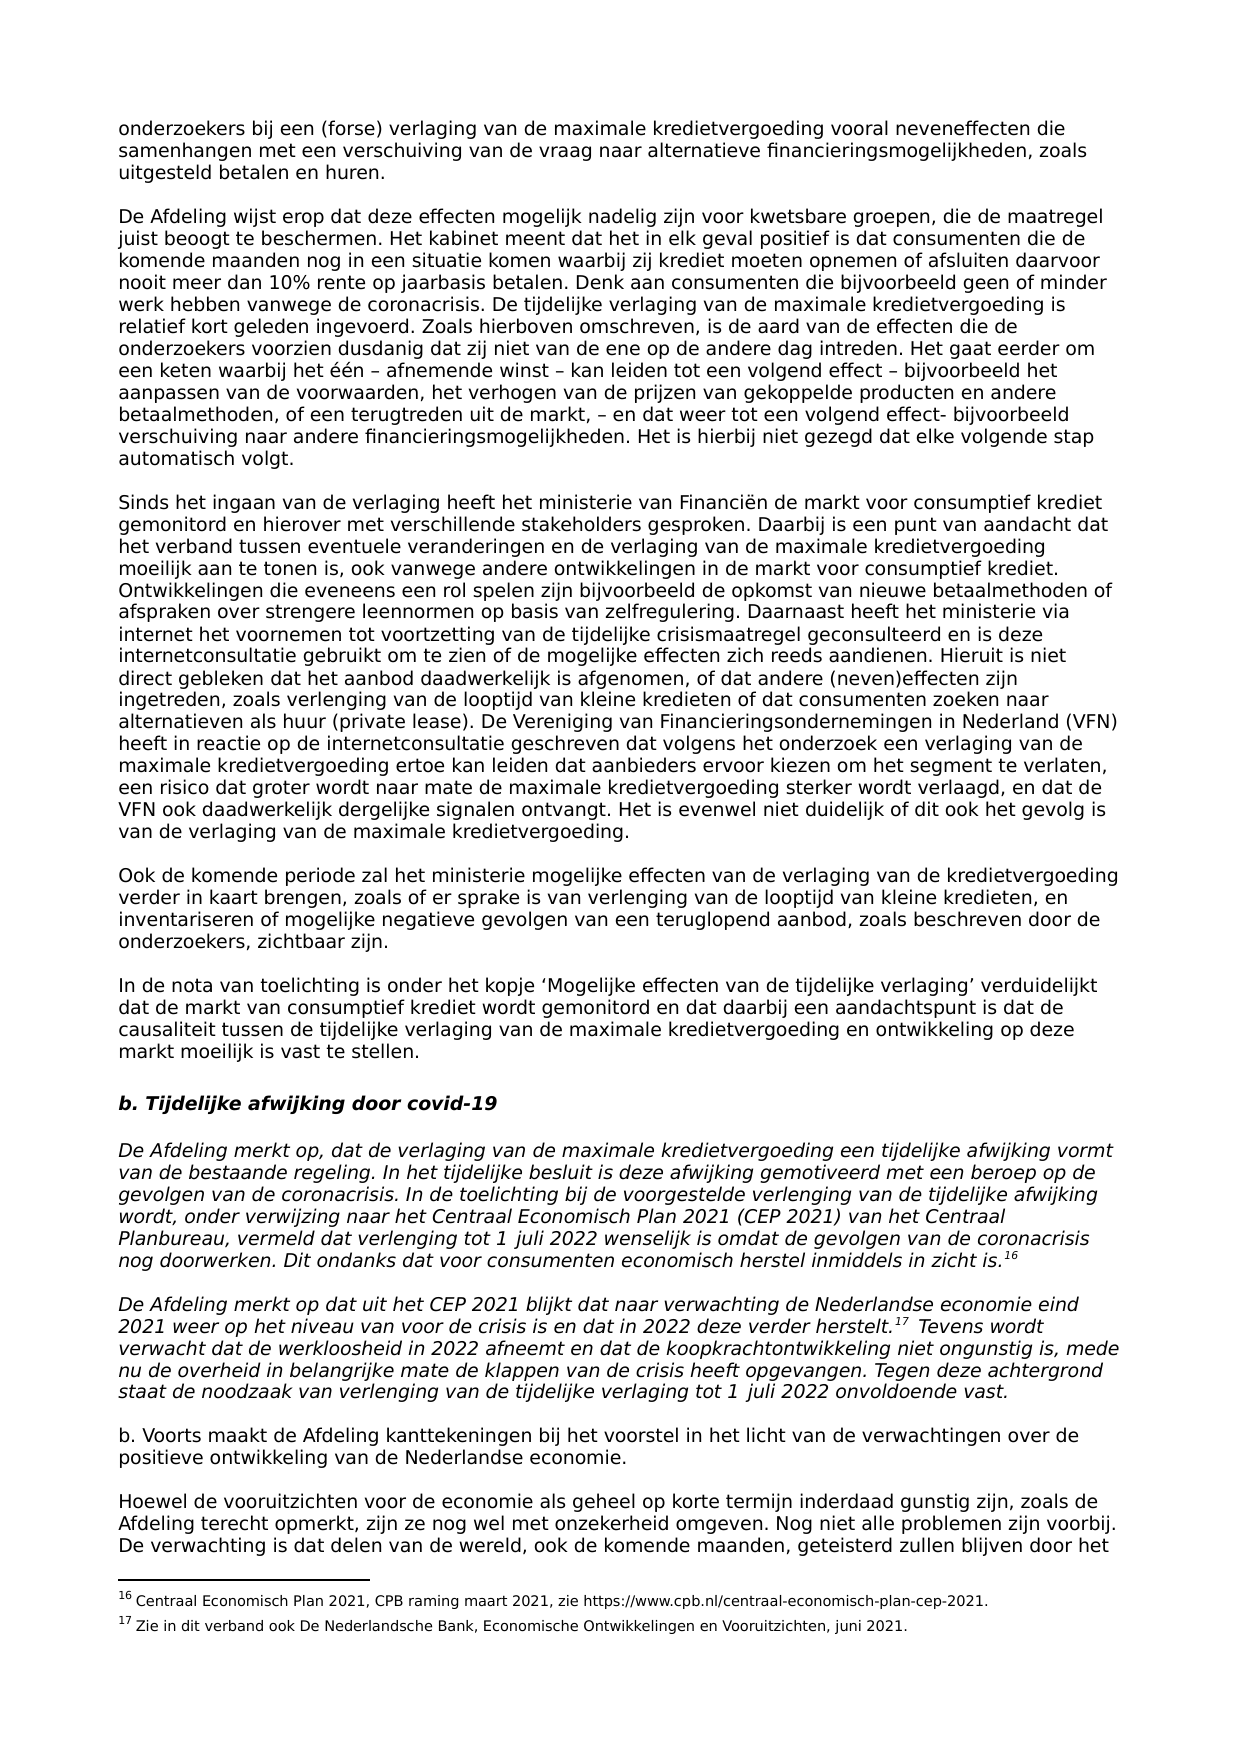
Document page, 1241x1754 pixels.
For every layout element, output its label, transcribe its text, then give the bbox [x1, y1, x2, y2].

text De Afdeling wijst erop dat deze effecten mogelijk nadelig zijn voor kwetsbare groepen, die de maatregel juist beoogt te beschermen. Het kabinet meent dat het in elk geval positief is dat consumenten die de komende maanden nog in een situatie komen waarbij zij krediet moeten opnemen of afsluiten daarvoor nooit meer dan 10% rente op jaarbasis betalen. Denk aan consumenten die bijvoorbeeld geen of minder werk hebben vanwege de coronacrisis. De tijdelijke verlaging van de maximale kredietvergoeding is relatief kort geleden ingevoerd. Zoals hierboven omschreven, is de aard van de effecten die de onderzoekers voorzien dusdanig dat zij niet van de ene op de andere dag intreden. Het gaat eerder om een keten waarbij het één – afnemende winst – kan leiden tot een volgend effect – bijvoorbeeld het aanpassen van de voorwaarden, het verhogen van de prijzen van gekoppelde producten en andere betaalmethoden, of een terugtreden uit de markt, – en dat weer tot een volgend effect- bijvoorbeeld verschuiving naar andere financieringsmogelijkheden. Het is hierbij niet gezegd dat elke volgende stap automatisch volgt. [118, 206, 1122, 470]
text Ook de komende periode zal het ministerie mogelijke effecten van de verlaging van de kredietvergoeding verder in kaart brengen, zoals of er sprake is van verlenging van de looptijd van kleine kredieten, en inventariseren of mogelijke negatieve gevolgen van een teruglopend aanbod, zoals beschreven door de onderzoekers, zichtbaar zijn. [118, 865, 1122, 953]
text De Afdeling merkt op dat uit het CEP 2021 blijkt dat naar verwachting de Nederlandse economie eind 2021 weer op het niveau van voor de crisis is en dat in 2022 deze verder herstelt. Tevens wordt verwacht dat de werkloosheid in 2022 afneemt en dat de koopkrachtontwikkeling niet ongunstig is, mede nu de overheid in belangrijke mate de klappen van de crisis heeft opgevangen. Tegen deze achtergrond staat de noodzaak van verlenging van de tijdelijke verlaging tot 1 juli 2022 onvoldoende vast. [118, 1293, 1122, 1403]
text Hoewel de vooruitzichten voor de economie als geheel op korte termijn inderdaad gunstig zijn, zoals de Afdeling terecht opmerkt, zijn ze nog wel met onzekerheid omgeven. Nog niet alle problemen zijn voorbij. De verwachting is dat delen van de wereld, ook de komende maanden, geteisterd zullen blijven door het [118, 1491, 1122, 1557]
text Centraal Economisch Plan 2021, CPB raming maart 2021, zie https://www.cpb.nl/centraal-economisch-plan-cep-2021. [118, 1589, 1122, 1611]
text De Afdeling merkt op, dat de verlaging van de maximale kredietvergoeding een tijdelijke afwijking vormt van de bestaande regeling. In het tijdelijke besluit is deze afwijking gemotiveerd met een beroep op de gevolgen van de coronacrisis. In de toelichting bij de voorgestelde verlenging van de tijdelijke afwijking wordt, onder verwijzing naar het Centraal Economisch Plan 2021 (CEP 2021) van het Centraal Planbureau, vermeld dat verlenging tot 1 juli 2022 wenselijk is omdat de gevolgen van de coronacrisis nog doorwerken. Dit ondanks dat voor consumenten economisch herstel inmiddels in zicht is. [118, 1140, 1122, 1272]
text onderzoekers bij een (forse) verlaging van de maximale kredietvergoeding vooral neveneffecten die samenhangen met een verschuiving van de vraag naar alternatieve financieringsmogelijkheden, zoals uitgesteld betalen en huren. [118, 118, 1122, 184]
subtitle b. Tijdelijke afwijking door covid-19 [118, 1093, 1122, 1115]
text Zie in dit verband ook De Nederlandsche Bank, Economische Ontwikkelingen en Vooruitzichten, juni 2021. [118, 1614, 1122, 1636]
text b. Voorts maakt de Afdeling kanttekeningen bij het voorstel in het licht van de verwachtingen over de positieve ontwikkeling van de Nederlandse economie. [118, 1425, 1122, 1469]
text Sinds het ingaan van de verlaging heeft het ministerie van Financiën de markt voor consumptief krediet gemonitord en hierover met verschillende stakeholders gesproken. Daarbij is een punt van aandacht dat het verband tussen eventuele veranderingen en de verlaging van de maximale kredietvergoeding moeilijk aan te tonen is, ook vanwege andere ontwikkelingen in de markt voor consumptief krediet. Ontwikkelingen die eveneens een rol spelen zijn bijvoorbeeld de opkomst van nieuwe betaalmethoden of afspraken over strengere leennormen op basis van zelfregulering. Daarnaast heeft het ministerie via internet het voornemen tot voortzetting van de tijdelijke crisismaatregel geconsulteerd en is deze internetconsultatie gebruikt om te zien of de mogelijke effecten zich reeds aandienen. Hieruit is niet direct gebleken dat het aanbod daadwerkelijk is afgenomen, of dat andere (neven)effecten zijn ingetreden, zoals verlenging van de looptijd van kleine kredieten of dat consumenten zoeken naar alternatieven als huur (private lease). De Vereniging van Financieringsondernemingen in Nederland (VFN) heeft in reactie op de internetconsultatie geschreven dat volgens het onderzoek een verlaging van de maximale kredietvergoeding ertoe kan leiden dat aanbieders ervoor kiezen om het segment te verlaten, een risico dat groter wordt naar mate de maximale kredietvergoeding sterker wordt verlaagd, en dat de VFN ook daadwerkelijk dergelijke signalen ontvangt. Het is evenwel niet duidelijk of dit ook het gevolg is van de verlaging van de maximale kredietvergoeding. [118, 492, 1122, 843]
text In de nota van toelichting is onder het kopje ‘Mogelijke effecten van de tijdelijke verlaging’ verduidelijkt dat de markt van consumptief krediet wordt gemonitord en dat daarbij een aandachtspunt is dat de causaliteit tussen de tijdelijke verlaging van de maximale kredietvergoeding en ontwikkeling op deze markt moeilijk is vast te stellen. [118, 975, 1122, 1063]
